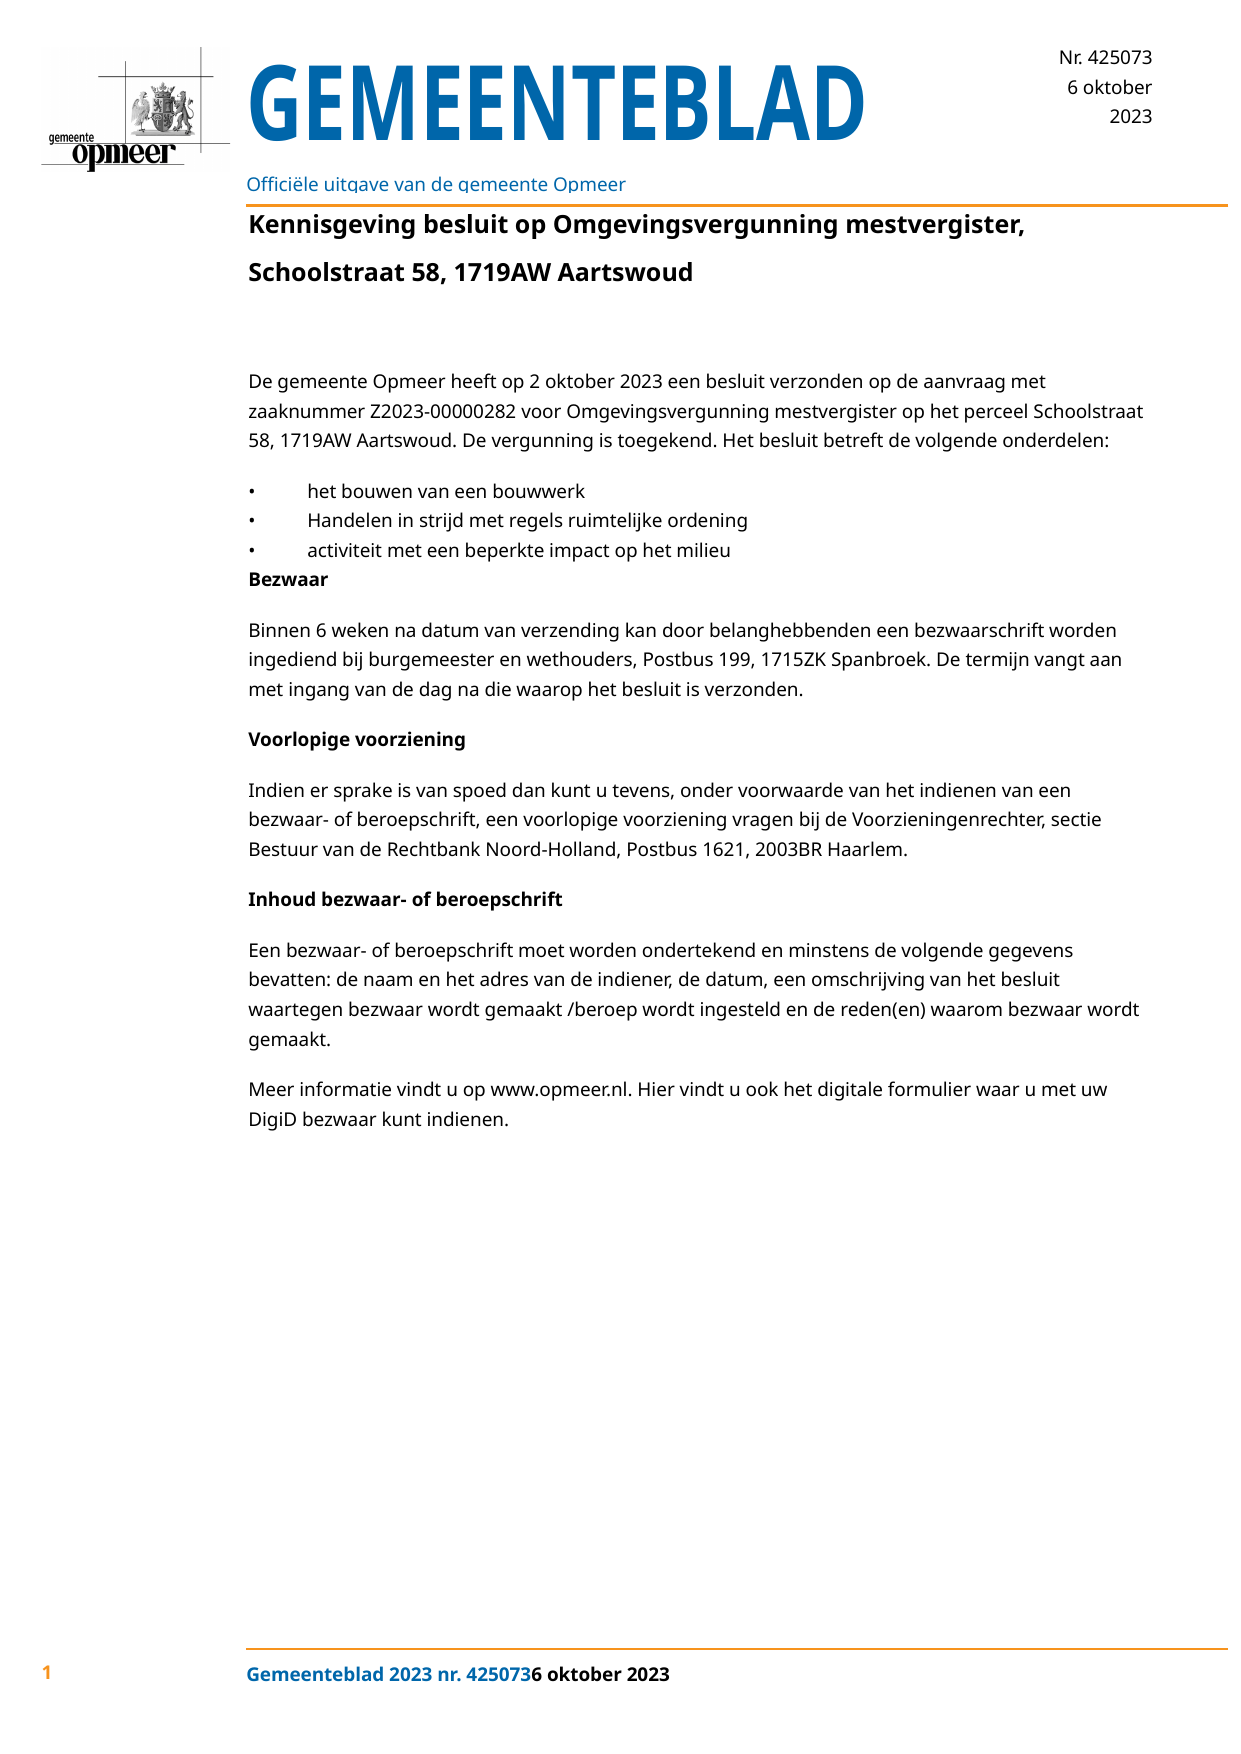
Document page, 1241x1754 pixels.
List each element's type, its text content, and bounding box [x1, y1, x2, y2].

text Bezwaar [248, 567, 1152, 592]
text Meer informatie vindt u op www.opmeer.nl. Hier vindt u ook het digitale formulier waar u met uw DigiD bezwaar kunt indienen. [248, 1076, 1152, 1132]
list activiteit met een beperkte impact op het milieu [248, 537, 1152, 563]
text Voorlopige voorziening [248, 727, 1152, 752]
list het bouwen van een bouwwerk [248, 478, 1152, 504]
text Een bezwaar- of beroepschrift moet worden ondertekend en minstens de volgende gegevens bevatten: de naam en het adres van de indiener, de datum, een omschrijving van het besluit waartegen bezwaar wordt gemaakt /beroep wordt ingesteld en de reden(en) waarom bezwaar wordt gemaakt. [248, 937, 1152, 1052]
text Kennisgeving besluit op Omgevingsvergunning mestvergister, Schoolstraat 58, 1719AW Aartswoud [248, 207, 1152, 288]
text Inhoud bezwaar- of beroepschrift [248, 887, 1152, 912]
text De gemeente Opmeer heeft op 2 oktober 2023 een besluit verzonden op de aanvraag met zaaknummer Z2023-00000282 voor Omgevingsvergunning mestvergister op het perceel Schoolstraat 58, 1719AW Aartswoud. De vergunning is toegekend. Het besluit betreft de volgende onderdelen: [248, 368, 1152, 453]
text Binnen 6 weken na datum van verzending kan door belanghebbenden een bezwaarschrift worden ingediend bij burgemeester en wethouders, Postbus 199, 1715ZK Spanbroek. De termijn vangt aan met ingang van de dag na die waarop het besluit is verzonden. [248, 617, 1152, 702]
list Handelen in strijd met regels ruimtelijke ordening [248, 507, 1152, 533]
picture [41, 47, 231, 172]
text Indien er sprake is van spoed dan kunt u tevens, onder voorwaarde van het indienen van een bezwaar- of beroepschrift, een voorlopige voorziening vragen bij de Voorzieningenrechter, sectie Bestuur van de Rechtbank Noord-Holland, Postbus 1621, 2003BR Haarlem. [248, 777, 1152, 862]
